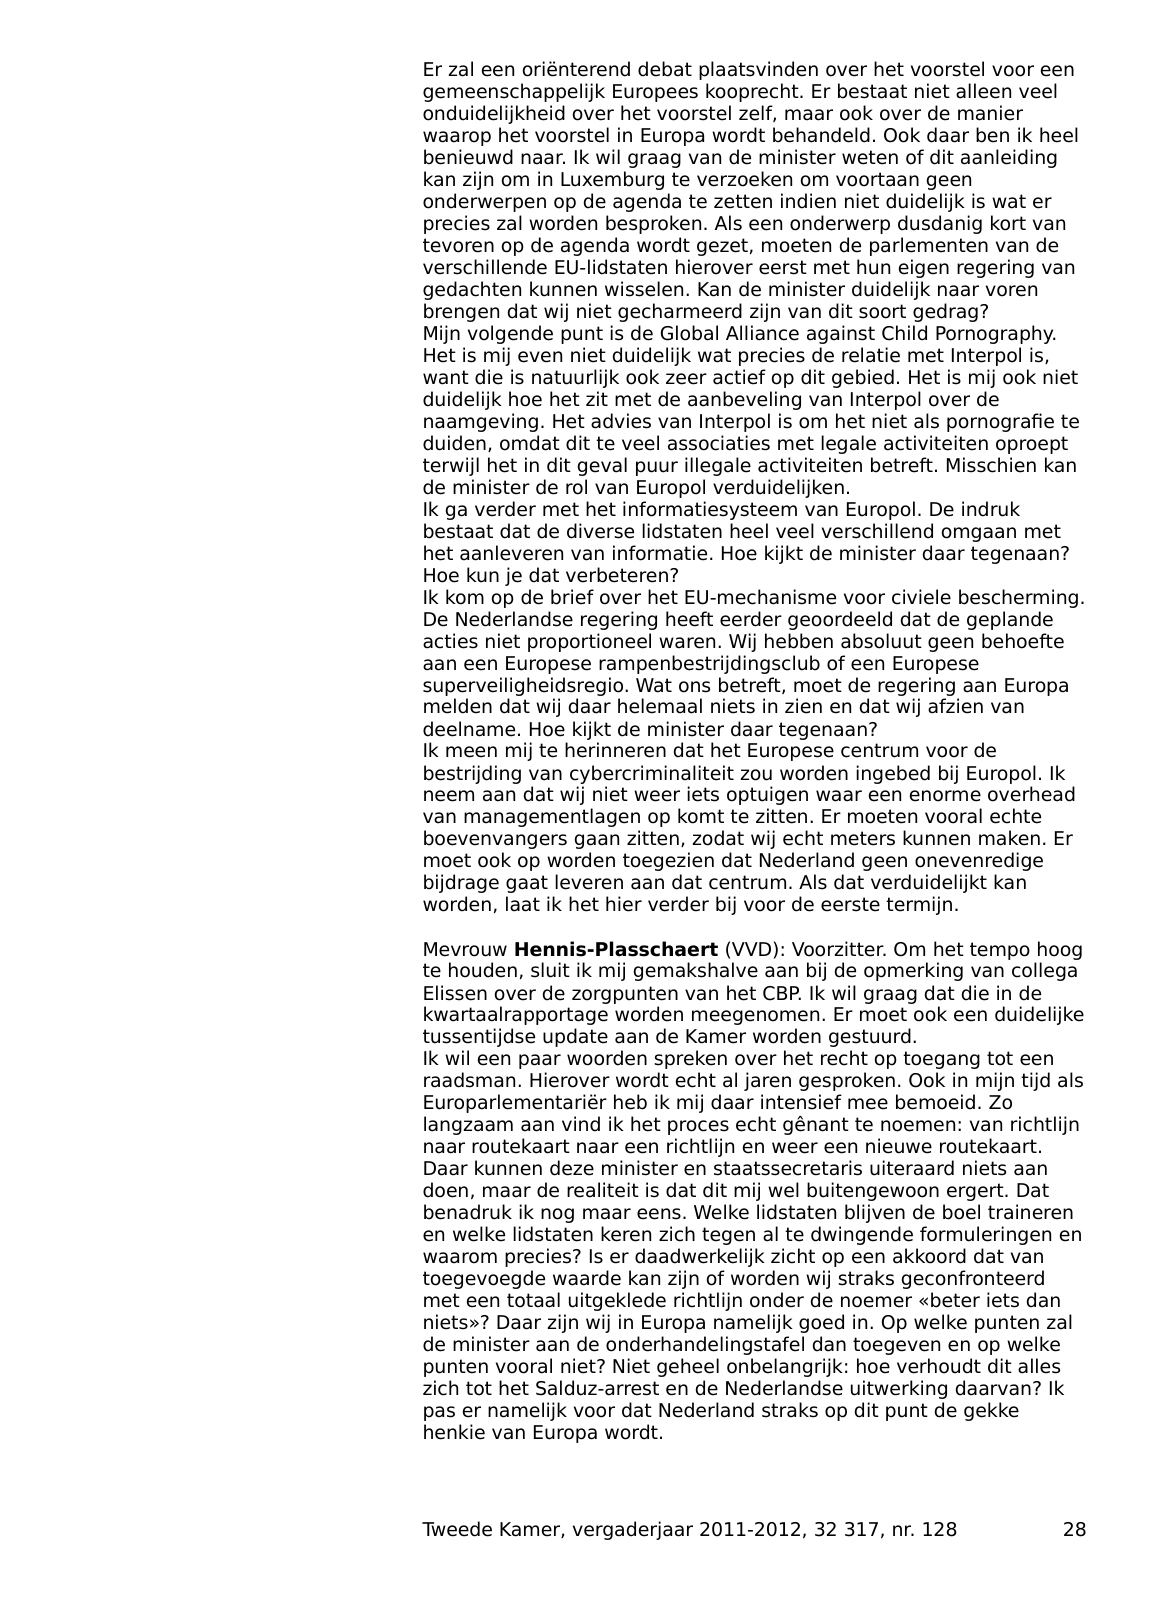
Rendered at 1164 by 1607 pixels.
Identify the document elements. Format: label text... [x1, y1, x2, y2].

text Ik meen mij te herinneren dat het Europese centrum voor de bestrijding van cybercriminaliteit zou worden ingebed bij Europol. Ik neem aan dat wij niet weer iets optuigen waar een enorme overhead van managementlagen op komt te zitten. Er moeten vooral echte boevenvangers gaan zitten, zodat wij echt meters kunnen maken. Er moet ook op worden toegezien dat Nederland geen onevenredige bijdrage gaat leveren aan dat centrum. Als dat verduidelijkt kan worden, laat ik het hier verder bij voor de eerste termijn. [422, 740, 1087, 916]
text Mijn volgende punt is de Global Alliance against Child Pornography. Het is mij even niet duidelijk wat precies de relatie met Interpol is, want die is natuurlijk ook zeer actief op dit gebied. Het is mij ook niet duidelijk hoe het zit met de aanbeveling van Interpol over de naamgeving. Het advies van Interpol is om het niet als pornografie te duiden, omdat dit te veel associaties met legale activiteiten oproept terwijl het in dit geval puur illegale activiteiten betreft. Misschien kan de minister de rol van Europol verduidelijken. [422, 323, 1087, 499]
text Ik kom op de brief over het EU-mechanisme voor civiele bescherming. De Nederlandse regering heeft eerder geoordeeld dat de geplande acties niet proportioneel waren. Wij hebben absoluut geen behoefte aan een Europese rampenbestrijdingsclub of een Europese superveiligheidsregio. Wat ons betreft, moet de regering aan Europa melden dat wij daar helemaal niets in zien en dat wij afzien van deelname. Hoe kijkt de minister daar tegenaan? [422, 587, 1087, 740]
text Er zal een oriënterend debat plaatsvinden over het voorstel voor een gemeenschappelijk Europees kooprecht. Er bestaat niet alleen veel onduidelijkheid over het voorstel zelf, maar ook over de manier waarop het voorstel in Europa wordt behandeld. Ook daar ben ik heel benieuwd naar. Ik wil graag van de minister weten of dit aanleiding kan zijn om in Luxemburg te verzoeken om voortaan geen onderwerpen op de agenda te zetten indien niet duidelijk is wat er precies zal worden besproken. Als een onderwerp dusdanig kort van tevoren op de agenda wordt gezet, moeten de parlementen van de verschillende EU-lidstaten hierover eerst met hun eigen regering van gedachten kunnen wisselen. Kan de minister duidelijk naar voren brengen dat wij niet gecharmeerd zijn van dit soort gedrag? [422, 59, 1087, 323]
text Mevrouw Hennis-Plasschaert (VVD): Voorzitter. Om het tempo hoog te houden, sluit ik mij gemakshalve aan bij de opmerking van collega Elissen over de zorgpunten van het CBP. Ik wil graag dat die in de kwartaalrapportage worden meegenomen. Er moet ook een duidelijke tussentijdse update aan de Kamer worden gestuurd. [422, 938, 1087, 1048]
text Ik ga verder met het informatiesysteem van Europol. De indruk bestaat dat de diverse lidstaten heel veel verschillend omgaan met het aanleveren van informatie. Hoe kijkt de minister daar tegenaan? Hoe kun je dat verbeteren? [422, 499, 1087, 587]
text Ik wil een paar woorden spreken over het recht op toegang tot een raadsman. Hierover wordt echt al jaren gesproken. Ook in mijn tijd als Europarlementariër heb ik mij daar intensief mee bemoeid. Zo langzaam aan vind ik het proces echt gênant te noemen: van richtlijn naar routekaart naar een richtlijn en weer een nieuwe routekaart. Daar kunnen deze minister en staatssecretaris uiteraard niets aan doen, maar de realiteit is dat dit mij wel buitengewoon ergert. Dat benadruk ik nog maar eens. Welke lidstaten blijven de boel traineren en welke lidstaten keren zich tegen al te dwingende formuleringen en waarom precies? Is er daadwerkelijk zicht op een akkoord dat van toegevoegde waarde kan zijn of worden wij straks geconfronteerd met een totaal uitgeklede richtlijn onder de noemer «beter iets dan niets»? Daar zijn wij in Europa namelijk goed in. Op welke punten zal de minister aan de onderhandelingstafel dan toegeven en op welke punten vooral niet? Niet geheel onbelangrijk: hoe verhoudt dit alles zich tot het Salduz-arrest en de Nederlandse uitwerking daarvan? Ik pas er namelijk voor dat Nederland straks op dit punt de gekke henkie van Europa wordt. [422, 1048, 1087, 1444]
